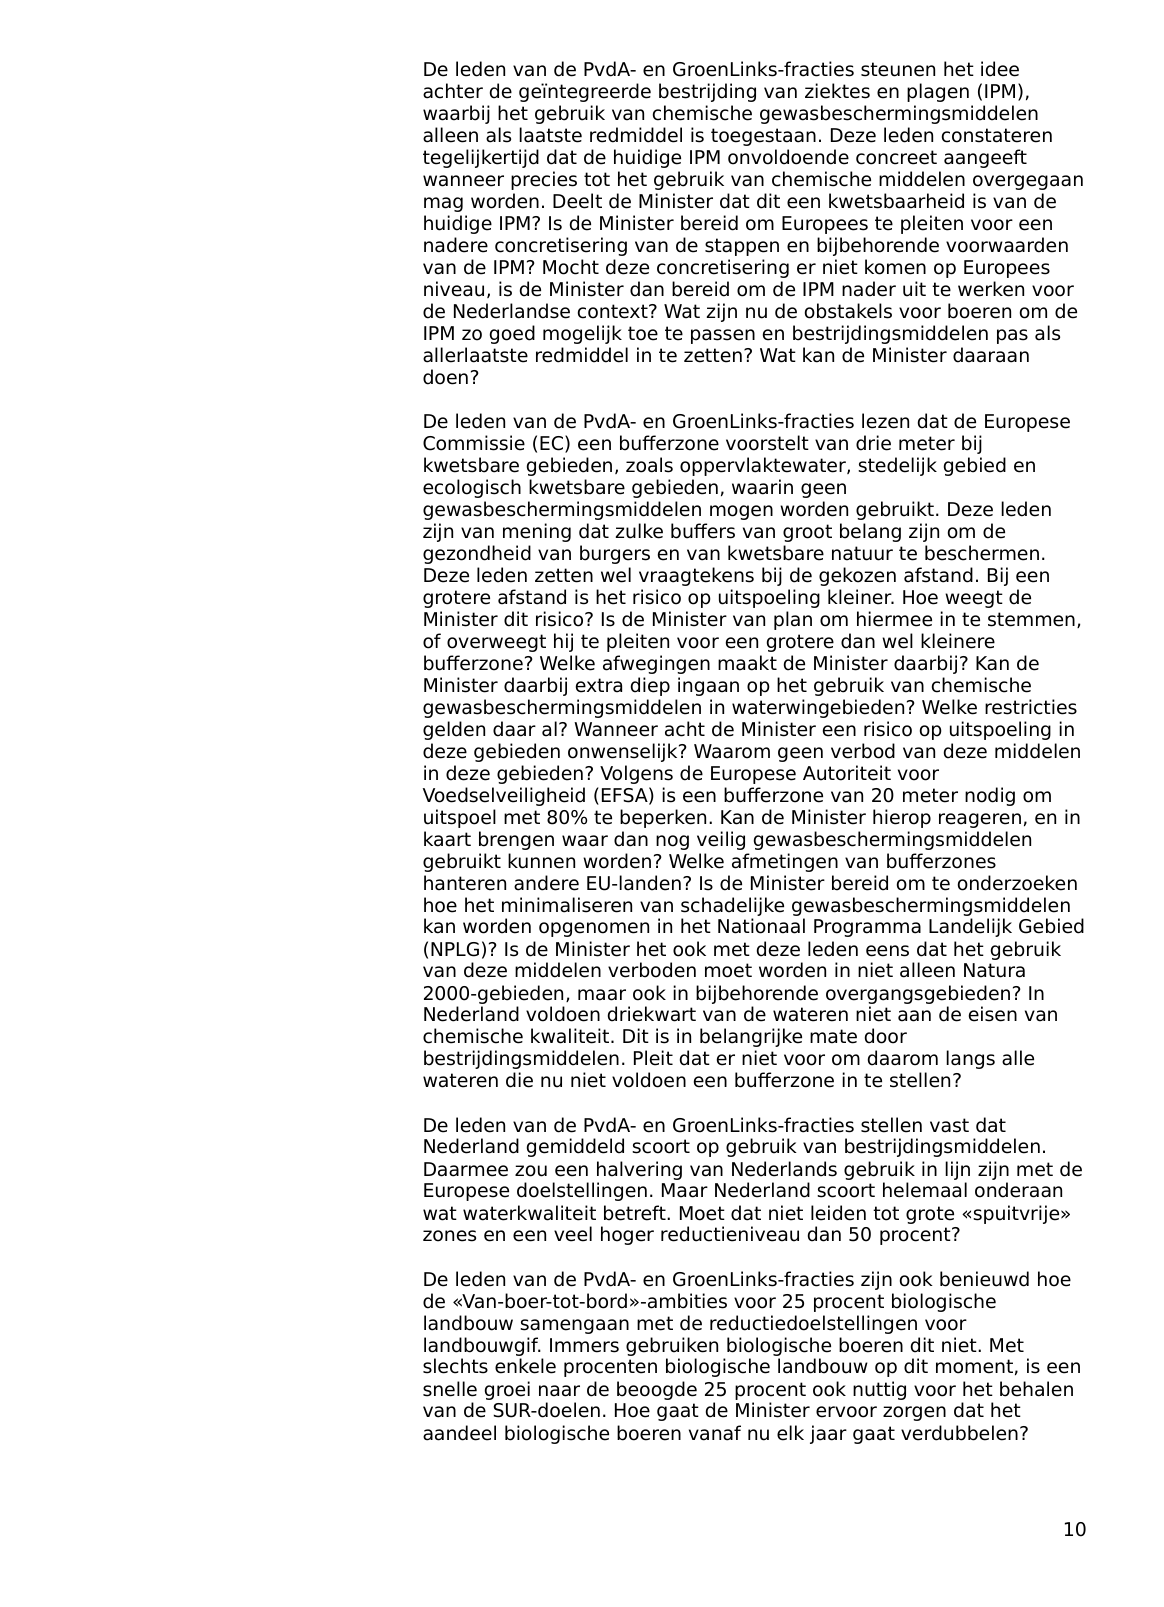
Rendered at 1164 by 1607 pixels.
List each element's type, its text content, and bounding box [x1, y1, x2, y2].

text De leden van de PvdA- en GroenLinks-fracties zijn ook benieuwd hoe de «Van-boer-tot-bord»-ambities voor 25 procent biologische landbouw samengaan met de reductiedoelstellingen voor landbouwgif. Immers gebruiken biologische boeren dit niet. Met slechts enkele procenten biologische landbouw op dit moment, is een snelle groei naar de beoogde 25 procent ook nuttig voor het behalen van de SUR-doelen. Hoe gaat de Minister ervoor zorgen dat het aandeel biologische boeren vanaf nu elk jaar gaat verdubbelen? [422, 1268, 1087, 1444]
text De leden van de PvdA- en GroenLinks-fracties stellen vast dat Nederland gemiddeld scoort op gebruik van bestrijdingsmiddelen. Daarmee zou een halvering van Nederlands gebruik in lijn zijn met de Europese doelstellingen. Maar Nederland scoort helemaal onderaan wat waterkwaliteit betreft. Moet dat niet leiden tot grote «spuitvrije» zones en een veel hoger reductieniveau dan 50 procent? [422, 1114, 1087, 1246]
text De leden van de PvdA- en GroenLinks-fracties steunen het idee achter de geïntegreerde bestrijding van ziektes en plagen (IPM), waarbij het gebruik van chemische gewasbeschermingsmiddelen alleen als laatste redmiddel is toegestaan. Deze leden constateren tegelijkertijd dat de huidige IPM onvoldoende concreet aangeeft wanneer precies tot het gebruik van chemische middelen overgegaan mag worden. Deelt de Minister dat dit een kwetsbaarheid is van de huidige IPM? Is de Minister bereid om Europees te pleiten voor een nadere concretisering van de stappen en bijbehorende voorwaarden van de IPM? Mocht deze concretisering er niet komen op Europees niveau, is de Minister dan bereid om de IPM nader uit te werken voor de Nederlandse context? Wat zijn nu de obstakels voor boeren om de IPM zo goed mogelijk toe te passen en bestrijdingsmiddelen pas als allerlaatste redmiddel in te zetten? Wat kan de Minister daaraan doen? [422, 59, 1087, 389]
text De leden van de PvdA- en GroenLinks-fracties lezen dat de Europese Commissie (EC) een bufferzone voorstelt van drie meter bij kwetsbare gebieden, zoals oppervlaktewater, stedelijk gebied en ecologisch kwetsbare gebieden, waarin geen gewasbeschermingsmiddelen mogen worden gebruikt. Deze leden zijn van mening dat zulke buffers van groot belang zijn om de gezondheid van burgers en van kwetsbare natuur te beschermen. Deze leden zetten wel vraagtekens bij de gekozen afstand. Bij een grotere afstand is het risico op uitspoeling kleiner. Hoe weegt de Minister dit risico? Is de Minister van plan om hiermee in te stemmen, of overweegt hij te pleiten voor een grotere dan wel kleinere bufferzone? Welke afwegingen maakt de Minister daarbij? Kan de Minister daarbij extra diep ingaan op het gebruik van chemische gewasbeschermingsmiddelen in waterwingebieden? Welke restricties gelden daar al? Wanneer acht de Minister een risico op uitspoeling in deze gebieden onwenselijk? Waarom geen verbod van deze middelen in deze gebieden? Volgens de Europese Autoriteit voor Voedselveiligheid (EFSA) is een bufferzone van 20 meter nodig om uitspoel met 80% te beperken. Kan de Minister hierop reageren, en in kaart brengen waar dan nog veilig gewasbeschermingsmiddelen gebruikt kunnen worden? Welke afmetingen van bufferzones hanteren andere EU-landen? Is de Minister bereid om te onderzoeken hoe het minimaliseren van schadelijke gewasbeschermingsmiddelen kan worden opgenomen in het Nationaal Programma Landelijk Gebied (NPLG)? Is de Minister het ook met deze leden eens dat het gebruik van deze middelen verboden moet worden in niet alleen Natura 2000-gebieden, maar ook in bijbehorende overgangsgebieden? In Nederland voldoen driekwart van de wateren niet aan de eisen van chemische kwaliteit. Dit is in belangrijke mate door bestrijdingsmiddelen. Pleit dat er niet voor om daarom langs alle wateren die nu niet voldoen een bufferzone in te stellen? [422, 411, 1087, 1092]
